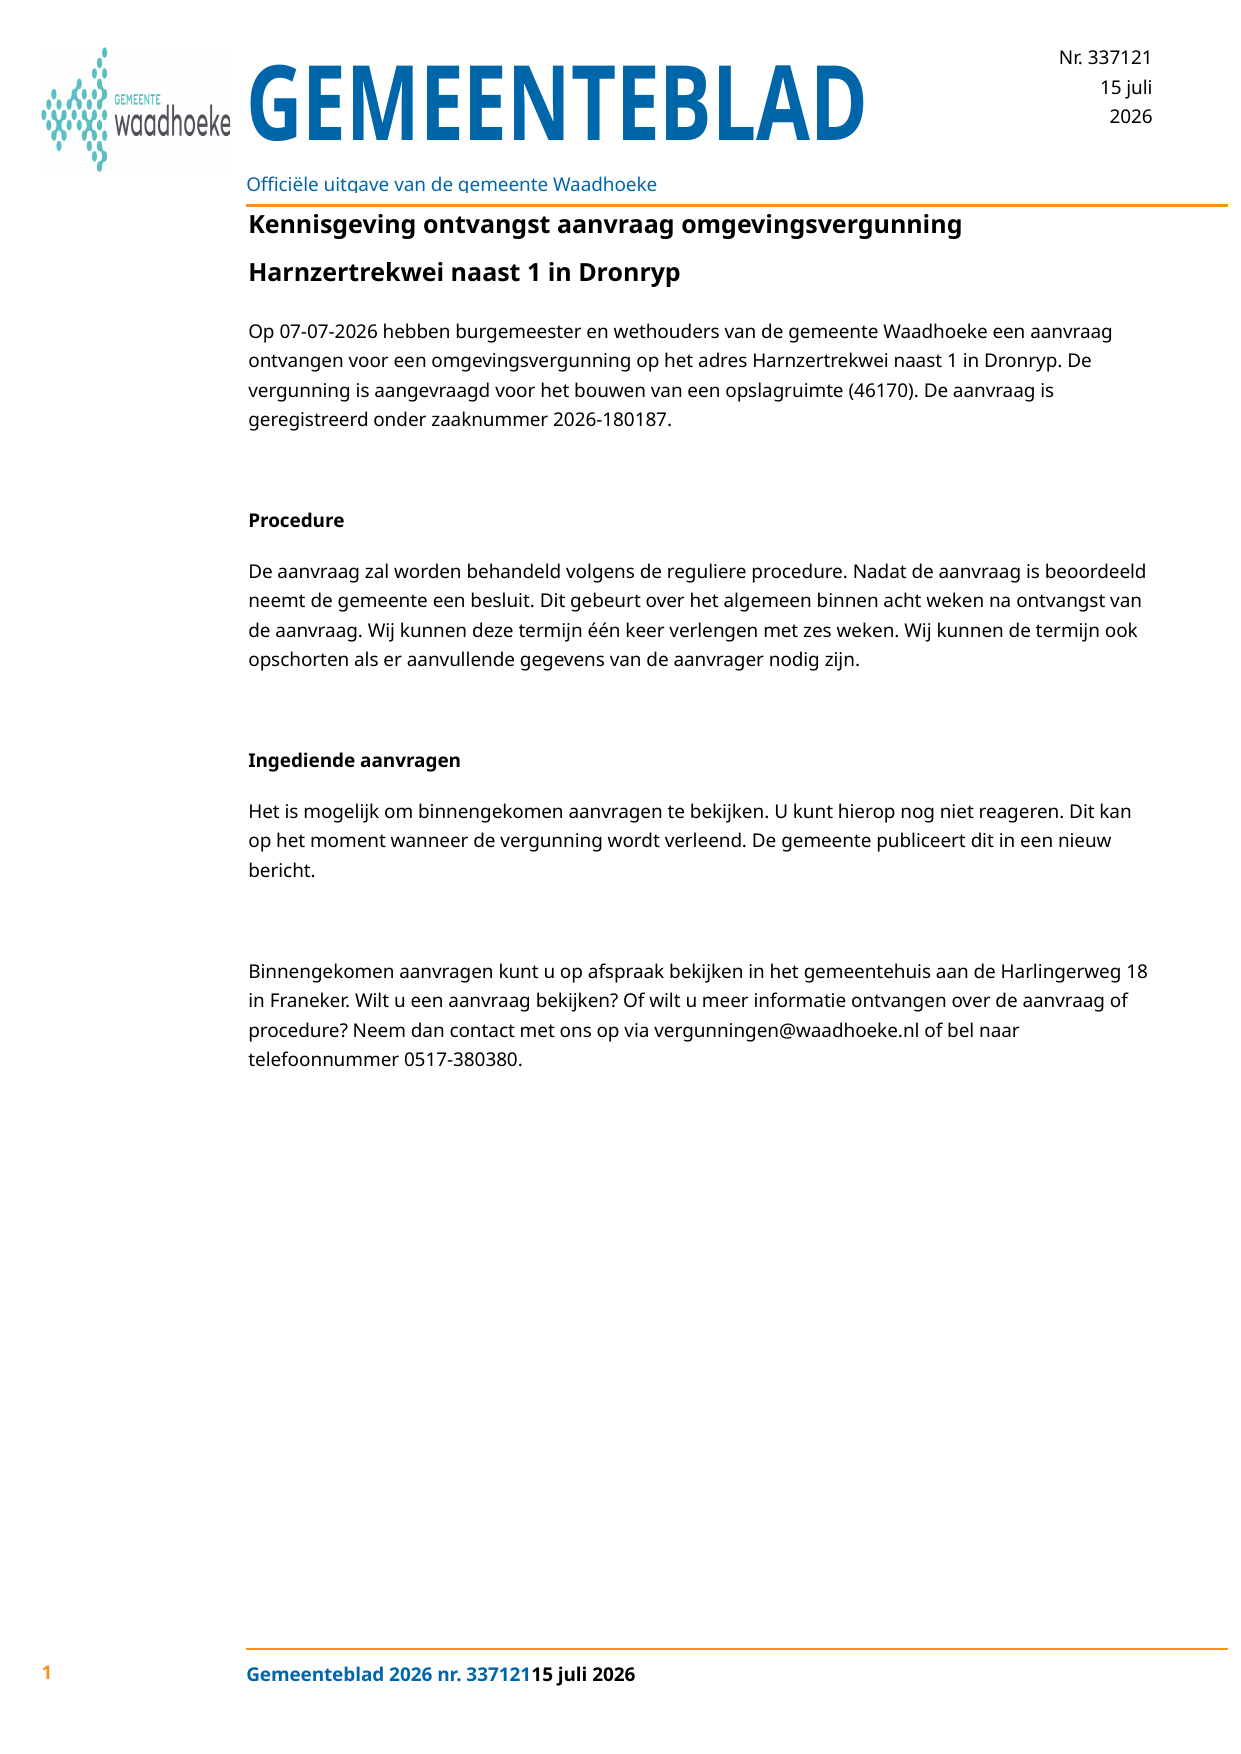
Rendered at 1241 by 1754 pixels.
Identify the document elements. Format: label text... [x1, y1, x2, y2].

picture [41, 47, 231, 172]
text De aanvraag zal worden behandeld volgens de reguliere procedure. Nadat de aanvraag is beoordeeld neemt de gemeente een besluit. Dit gebeurt over het algemeen binnen acht weken na ontvangst van de aanvraag. Wij kunnen deze termijn één keer verlengen met zes weken. Wij kunnen de termijn ook opschorten als er aanvullende gegevens van de aanvrager nodig zijn. [248, 558, 1152, 672]
text Kennisgeving ontvangst aanvraag omgevingsvergunning Harnzertrekwei naast 1 in Dronryp [248, 207, 1152, 288]
text Binnengekomen aanvragen kunt u op afspraak bekijken in het gemeentehuis aan de Harlingerweg 18 in Franeker. Wilt u een aanvraag bekijken? Of wilt u meer informatie ontvangen over de aanvraag of procedure? Neem dan contact met ons op via vergunningen@waadhoeke.nl of bel naar telefoonnummer 0517-380380. [248, 958, 1152, 1072]
text Procedure [248, 507, 1152, 533]
text Ingediende aanvragen [248, 747, 1152, 773]
text Het is mogelijk om binnengekomen aanvragen te bekijken. U kunt hierop nog niet reageren. Dit kan op het moment wanneer de vergunning wordt verleend. De gemeente publiceert dit in een nieuw bericht. [248, 798, 1152, 883]
text Op 07-07-2026 hebben burgemeester en wethouders van de gemeente Waadhoeke een aanvraag ontvangen voor een omgevingsvergunning op het adres Harnzertrekwei naast 1 in Dronryp. De vergunning is aangevraagd voor het bouwen van een opslagruimte (46170). De aanvraag is geregistreerd onder zaaknummer 2026-180187. [248, 318, 1152, 432]
